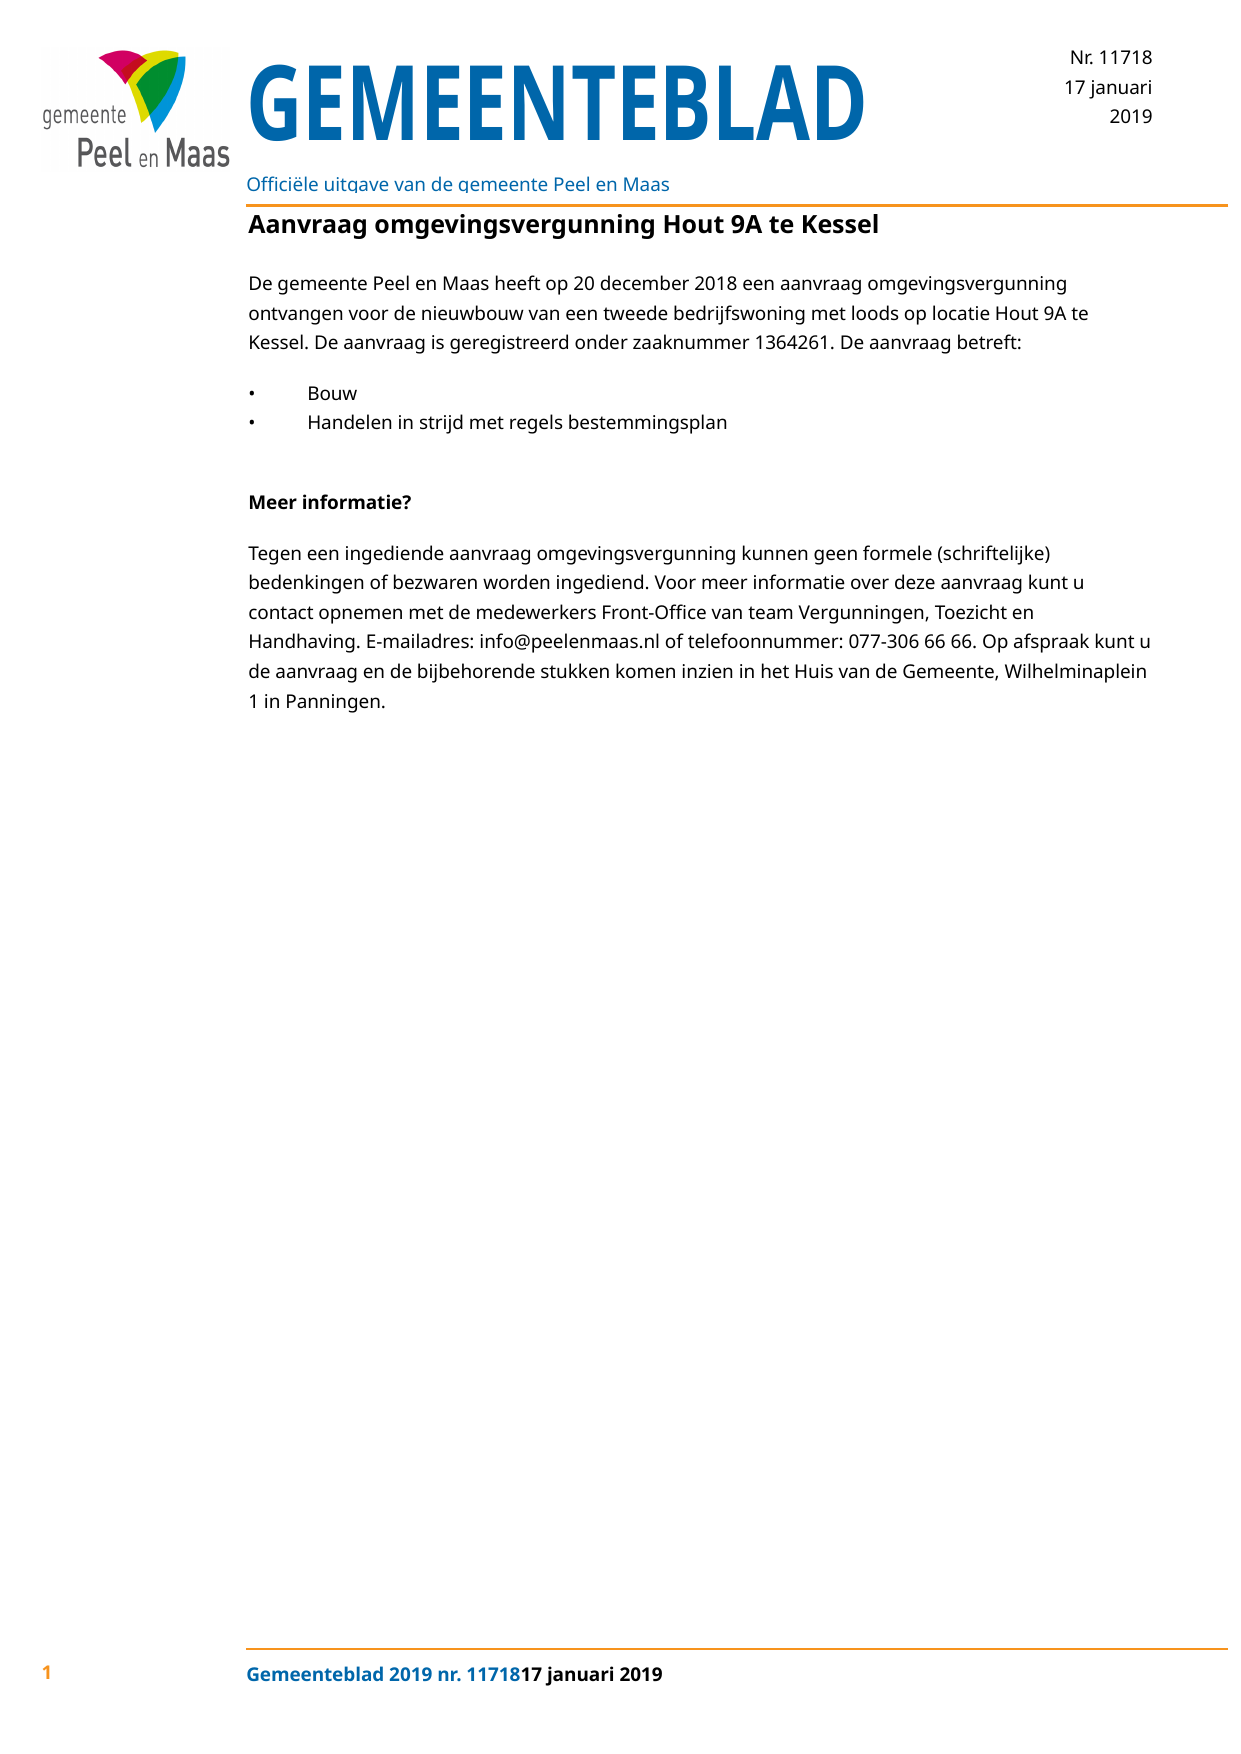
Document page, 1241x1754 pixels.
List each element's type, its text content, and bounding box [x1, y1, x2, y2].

picture [41, 47, 231, 172]
text Aanvraag omgevingsvergunning Hout 9A te Kessel [248, 207, 1152, 241]
list Handelen in strijd met regels bestemmingsplan [248, 409, 1152, 435]
text Tegen een ingediende aanvraag omgevingsvergunning kunnen geen formele (schriftelijke) bedenkingen of bezwaren worden ingediend. Voor meer informatie over deze aanvraag kunt u contact opnemen met de medewerkers Front-Office van team Vergunningen, Toezicht en Handhaving. E-mailadres: info@peelenmaas.nl of telefoonnummer: 077-306 66 66. Op afspraak kunt u de aanvraag en de bijbehorende stukken komen inzien in het Huis van de Gemeente, Wilhelminaplein 1 in Panningen. [248, 540, 1152, 713]
list Bouw [248, 380, 1152, 406]
text Meer informatie? [248, 489, 1152, 515]
text De gemeente Peel en Maas heeft op 20 december 2018 een aanvraag omgevingsvergunning ontvangen voor de nieuwbouw van een tweede bedrijfswoning met loods op locatie Hout 9A te Kessel. De aanvraag is geregistreerd onder zaaknummer 1364261. De aanvraag betreft: [248, 270, 1152, 355]
